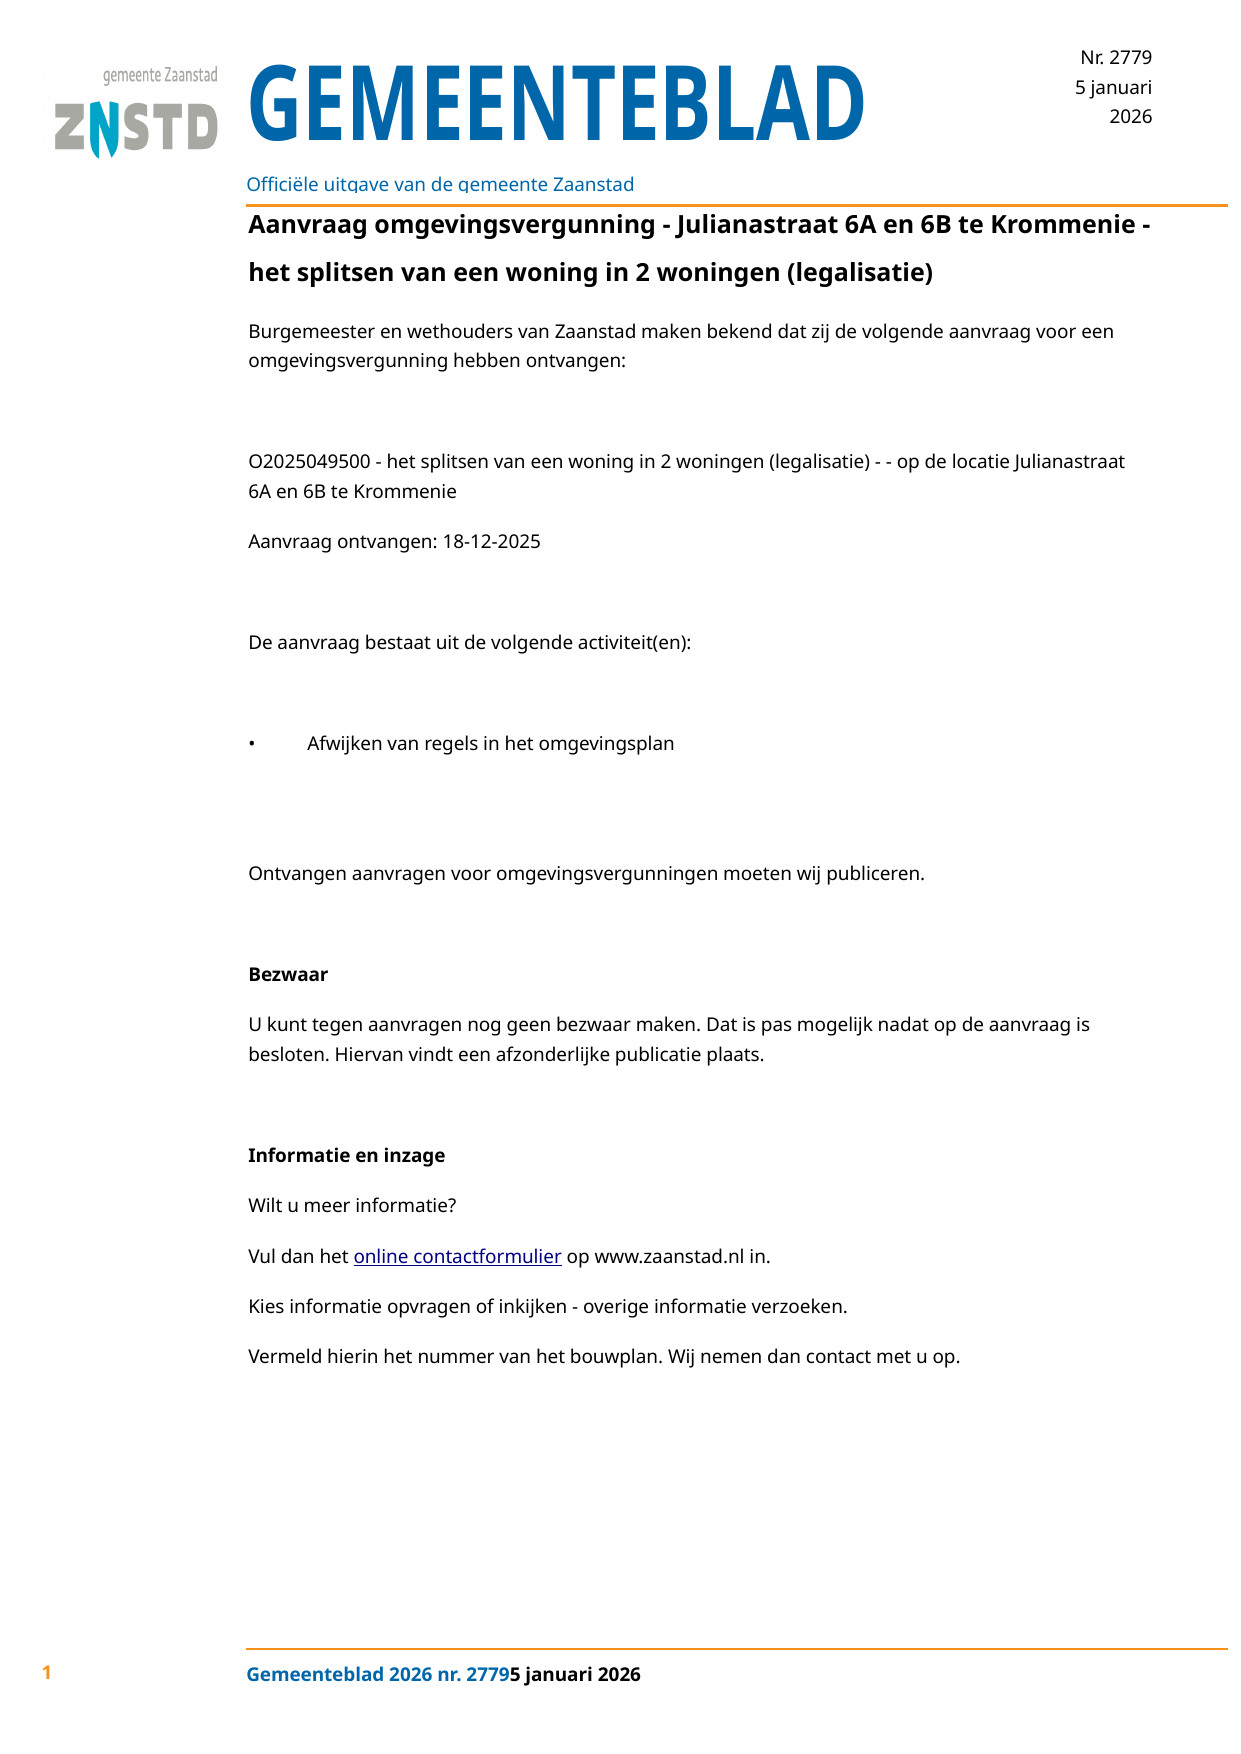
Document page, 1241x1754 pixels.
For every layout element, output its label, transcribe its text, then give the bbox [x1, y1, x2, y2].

text Informatie en inzage [248, 1142, 1152, 1168]
text Burgemeester en wethouders van Zaanstad maken bekend dat zij de volgende aanvraag voor een omgevingsvergunning hebben ontvangen: [248, 318, 1152, 373]
text Vermeld hierin het nummer van het bouwplan. Wij nemen dan contact met u op. [248, 1344, 1152, 1369]
picture [41, 47, 231, 172]
text U kunt tegen aanvragen nog geen bezwaar maken. Dat is pas mogelijk nadat op de aanvraag is besloten. Hiervan vindt een afzonderlijke publicatie plaats. [248, 1012, 1152, 1067]
text Aanvraag omgevingsvergunning - Julianastraat 6A en 6B te Krommenie - het splitsen van een woning in 2 woningen (legalisatie) [248, 207, 1152, 288]
text O2025049500 - het splitsen van een woning in 2 woningen (legalisatie) - - op de locatie Julianastraat 6A en 6B te Krommenie [248, 448, 1152, 504]
text Bezwaar [248, 961, 1152, 987]
text Kies informatie opvragen of inkijken - overige informatie verzoeken. [248, 1293, 1152, 1319]
text Ontvangen aanvragen voor omgevingsvergunningen moeten wij publiceren. [248, 860, 1152, 886]
text Aanvraag ontvangen: 18-12-2025 [248, 528, 1152, 554]
list Afwijken van regels in het omgevingsplan [248, 730, 1152, 756]
text De aanvraag bestaat uit de volgende activiteit(en): [248, 629, 1152, 655]
text Vul dan het online contactformulier op www.zaanstad.nl in. [248, 1243, 1152, 1269]
text Wilt u meer informatie? [248, 1192, 1152, 1218]
